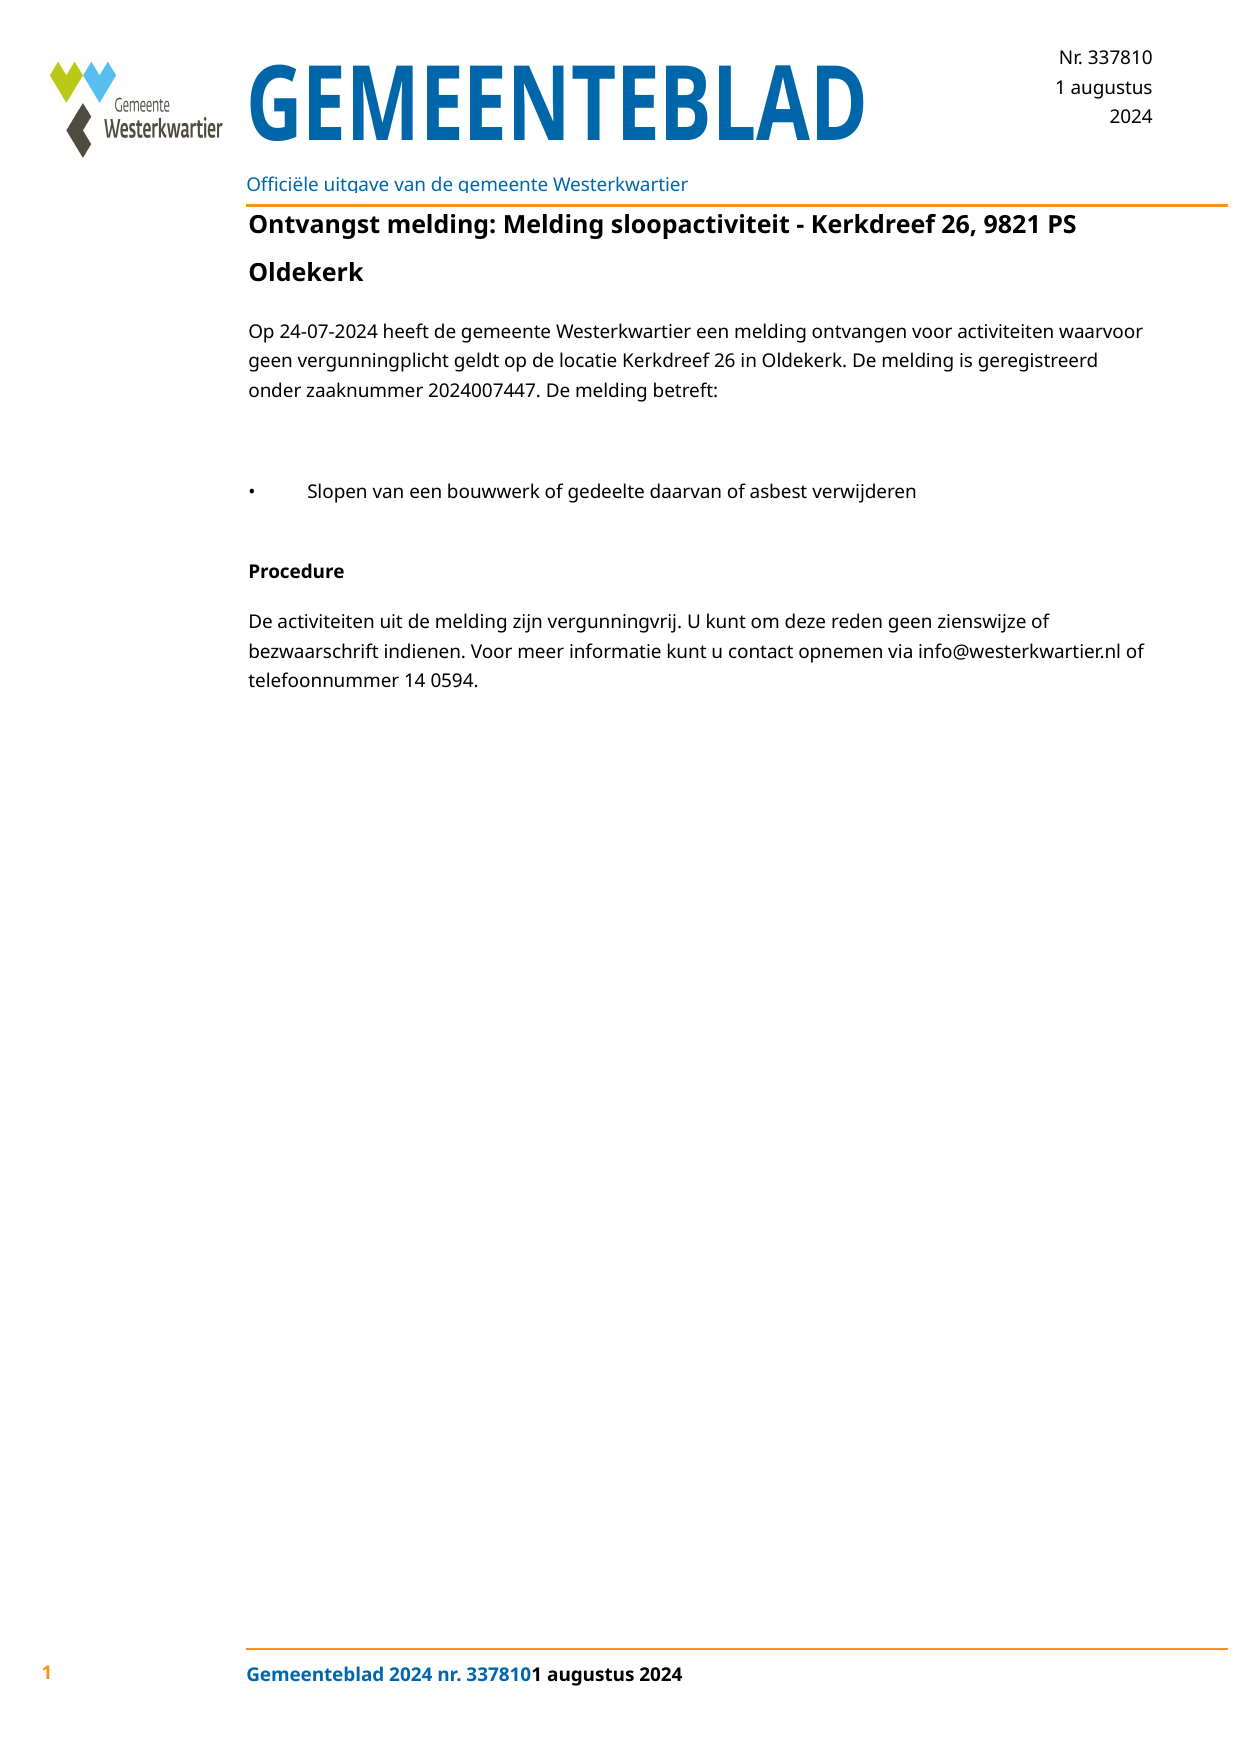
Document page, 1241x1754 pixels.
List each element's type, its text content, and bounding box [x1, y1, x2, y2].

picture [41, 47, 231, 172]
text Op 24-07-2024 heeft de gemeente Westerkwartier een melding ontvangen voor activiteiten waarvoor geen vergunningplicht geldt op de locatie Kerkdreef 26 in Oldekerk. De melding is geregistreerd onder zaaknummer 2024007447. De melding betreft: [248, 318, 1152, 403]
list Slopen van een bouwwerk of gedeelte daarvan of asbest verwijderen [248, 478, 1152, 504]
text De activiteiten uit de melding zijn vergunningvrij. U kunt om deze reden geen zienswijze of bezwaarschrift indienen. Voor meer informatie kunt u contact opnemen via info@westerkwartier.nl of telefoonnummer 14 0594. [248, 608, 1152, 693]
text Ontvangst melding: Melding sloopactiviteit - Kerkdreef 26, 9821 PS Oldekerk [248, 207, 1152, 288]
text Procedure [248, 558, 1152, 584]
